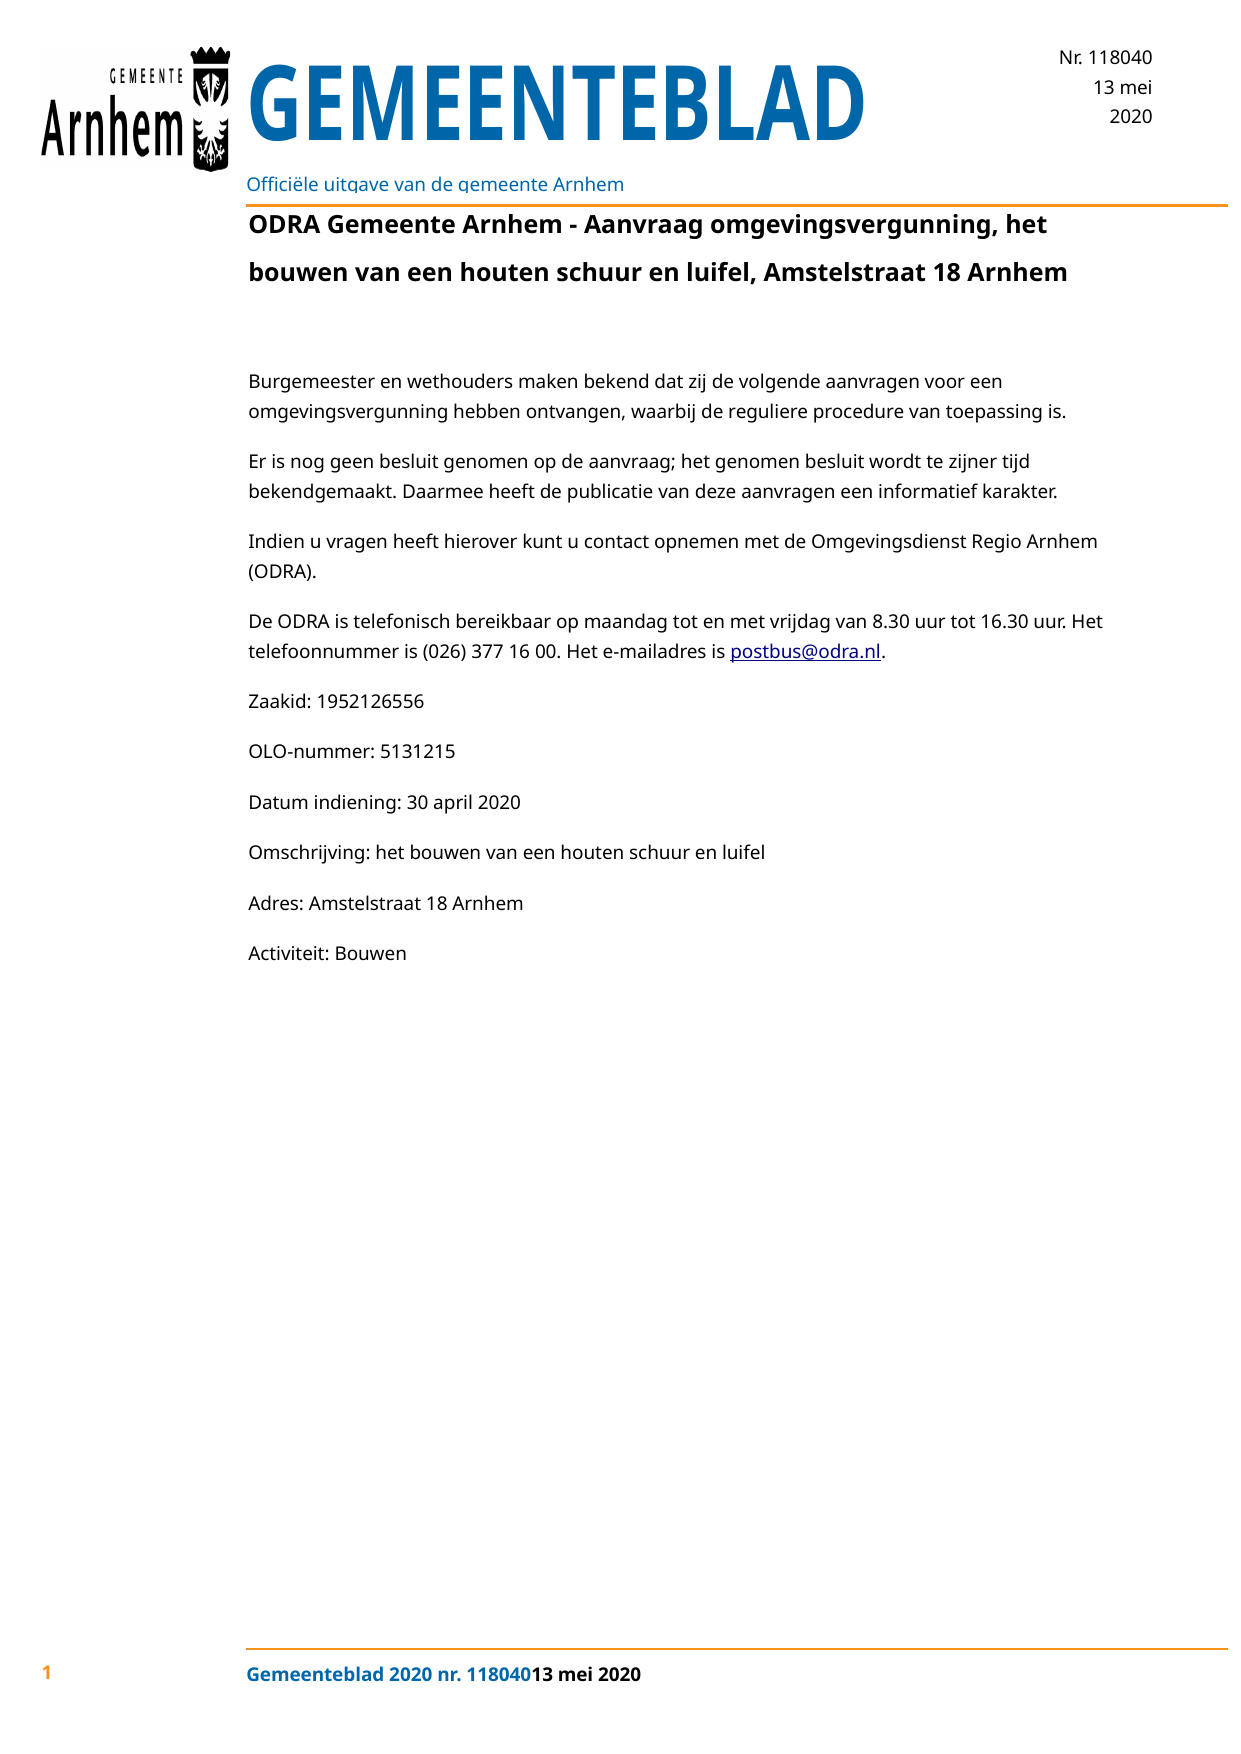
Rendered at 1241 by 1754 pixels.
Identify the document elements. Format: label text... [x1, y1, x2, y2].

text Activiteit: Bouwen [248, 940, 1152, 966]
text De ODRA is telefonisch bereikbaar op maandag tot en met vrijdag van 8.30 uur tot 16.30 uur. Het telefoonnummer is (026) 377 16 00. Het e-mailadres is postbus@odra.nl. [248, 608, 1152, 664]
text Burgemeester en wethouders maken bekend dat zij de volgende aanvragen voor een omgevingsvergunning hebben ontvangen, waarbij de reguliere procedure van toepassing is. [248, 368, 1152, 424]
text Omschrijving: het bouwen van een houten schuur en luifel [248, 839, 1152, 865]
text Datum indiening: 30 april 2020 [248, 789, 1152, 815]
text ODRA Gemeente Arnhem - Aanvraag omgevingsvergunning, het bouwen van een houten schuur en luifel, Amstelstraat 18 Arnhem [248, 207, 1152, 288]
text OLO-nummer: 5131215 [248, 739, 1152, 764]
picture [41, 47, 231, 172]
text Zaakid: 1952126556 [248, 688, 1152, 714]
text Adres: Amstelstraat 18 Arnhem [248, 890, 1152, 916]
text Indien u vragen heeft hierover kunt u contact opnemen met de Omgevingsdienst Regio Arnhem (ODRA). [248, 528, 1152, 584]
text Er is nog geen besluit genomen op de aanvraag; het genomen besluit wordt te zijner tijd bekendgemaakt. Daarmee heeft de publicatie van deze aanvragen een informatief karakter. [248, 448, 1152, 504]
